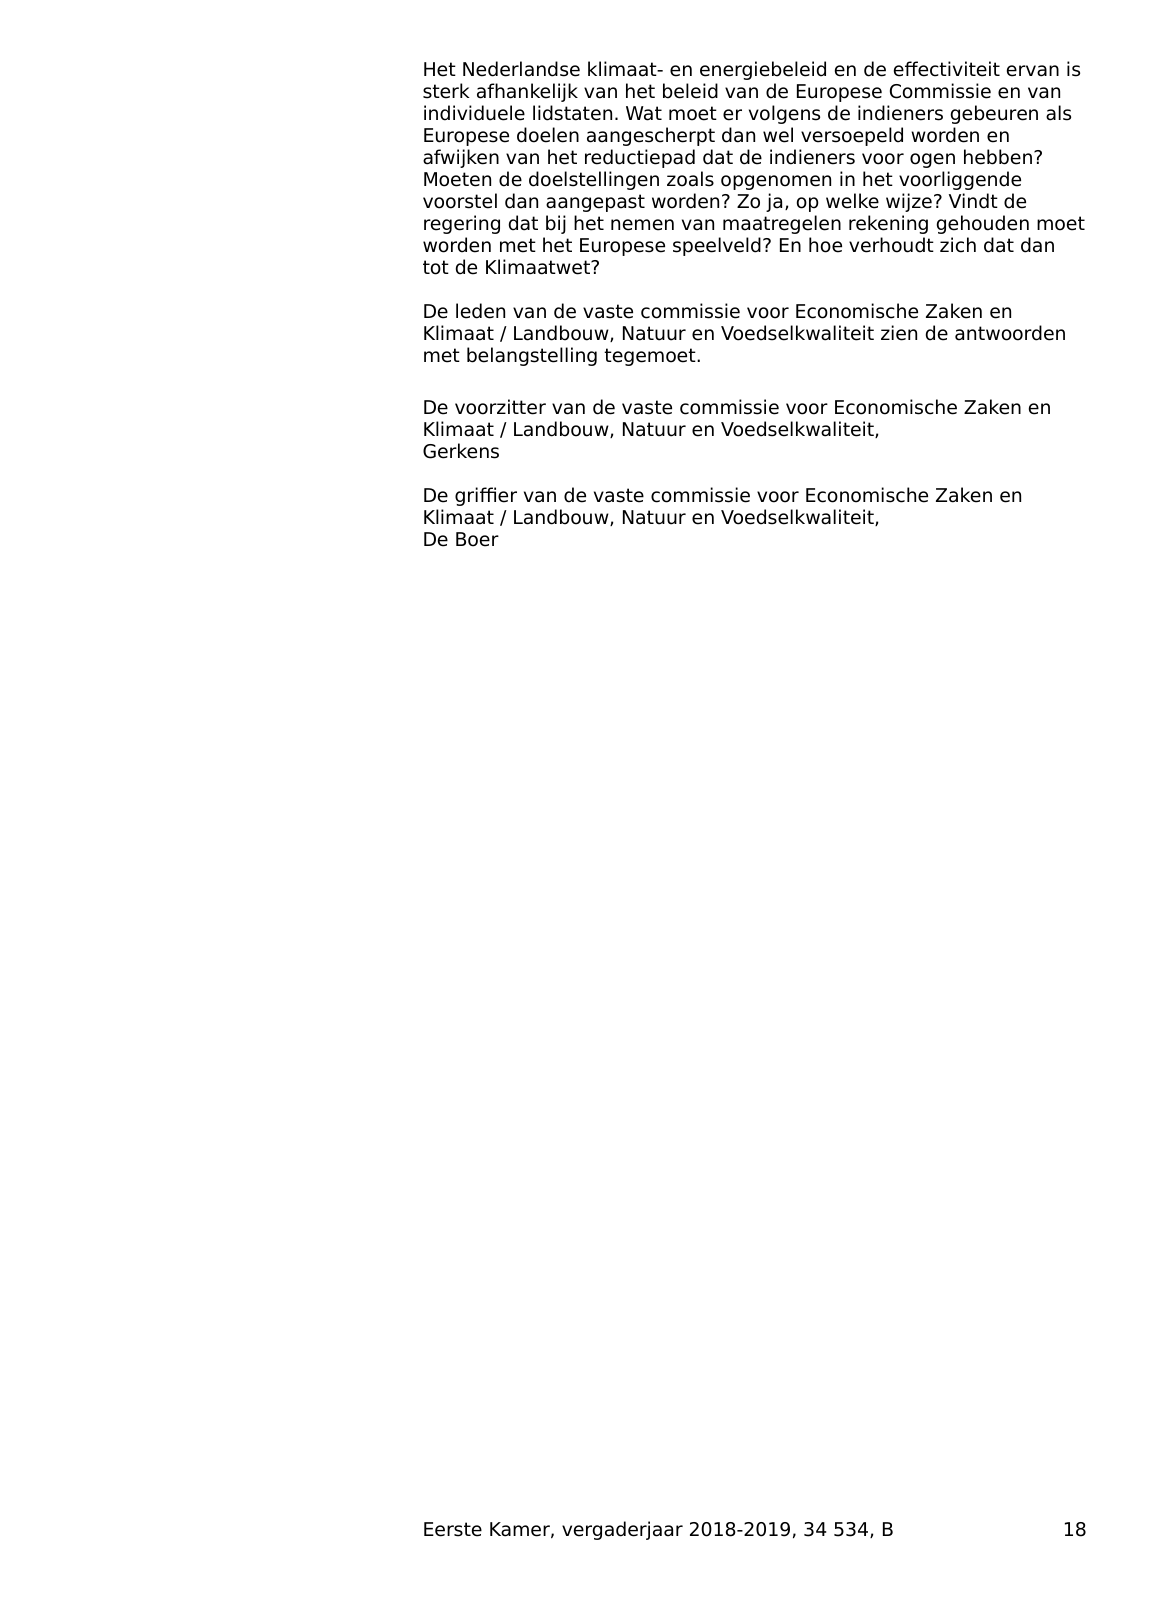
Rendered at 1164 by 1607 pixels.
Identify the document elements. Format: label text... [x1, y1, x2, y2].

text De griffier van de vaste commissie voor Economische Zaken en Klimaat / Landbouw, Natuur en Voedselkwaliteit, De Boer [422, 485, 1087, 551]
text Het Nederlandse klimaat- en energiebeleid en de effectiviteit ervan is sterk afhankelijk van het beleid van de Europese Commissie en van individuele lidstaten. Wat moet er volgens de indieners gebeuren als Europese doelen aangescherpt dan wel versoepeld worden en afwijken van het reductiepad dat de indieners voor ogen hebben? Moeten de doelstellingen zoals opgenomen in het voorliggende voorstel dan aangepast worden? Zo ja, op welke wijze? Vindt de regering dat bij het nemen van maatregelen rekening gehouden moet worden met het Europese speelveld? En hoe verhoudt zich dat dan tot de Klimaatwet? [422, 59, 1087, 279]
text De leden van de vaste commissie voor Economische Zaken en Klimaat / Landbouw, Natuur en Voedselkwaliteit zien de antwoorden met belangstelling tegemoet. [422, 301, 1087, 367]
text De voorzitter van de vaste commissie voor Economische Zaken en Klimaat / Landbouw, Natuur en Voedselkwaliteit, Gerkens [422, 397, 1087, 463]
